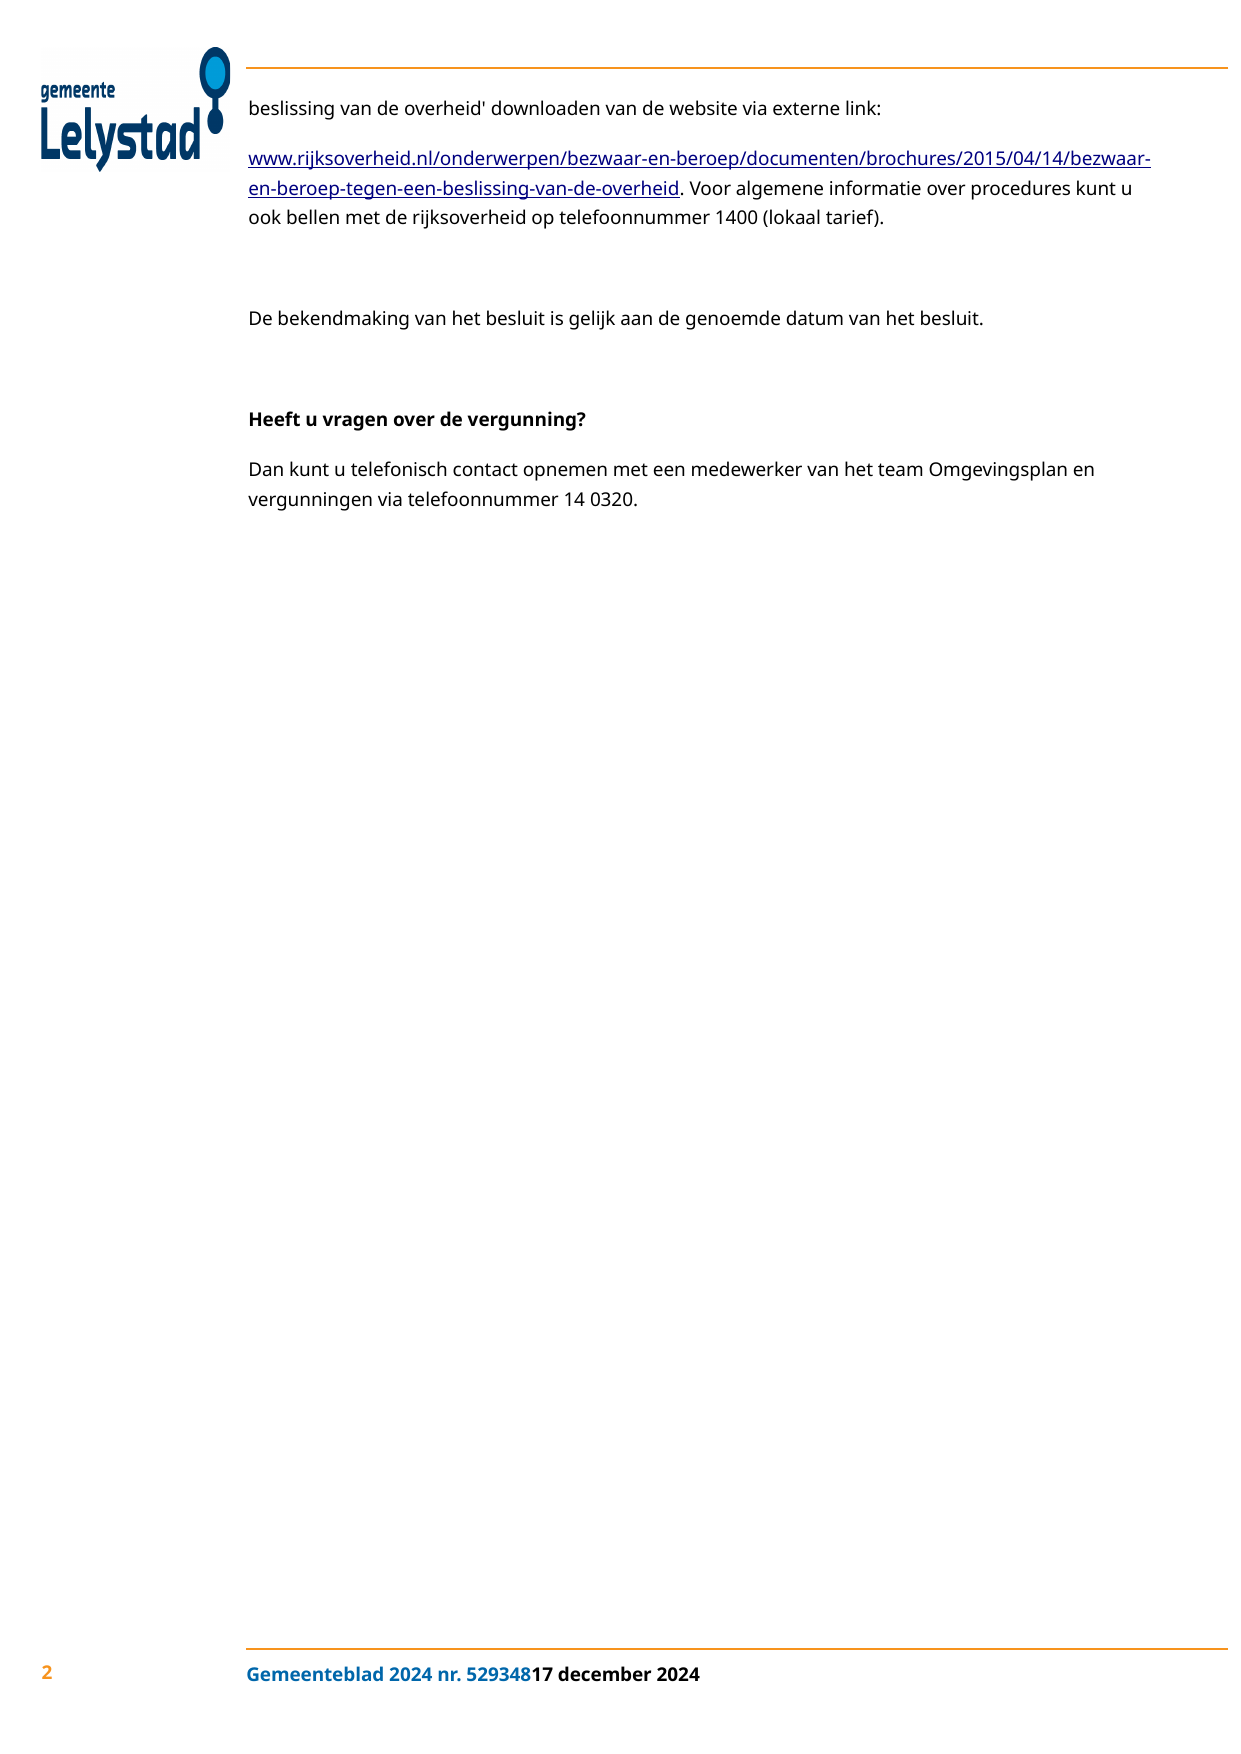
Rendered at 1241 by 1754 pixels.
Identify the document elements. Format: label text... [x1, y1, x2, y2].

text Heeft u vragen over de vergunning? [248, 406, 1152, 432]
text De bekendmaking van het besluit is gelijk aan de genoemde datum van het besluit. [248, 305, 1152, 331]
text Dan kunt u telefonisch contact opnemen met een medewerker van het team Omgevingsplan en vergunningen via telefoonnummer 14 0320. [248, 456, 1152, 512]
text www.rijksoverheid.nl/onderwerpen/bezwaar-en-beroep/documenten/brochures/2015/04/14/bezwaar-en-beroep-tegen-een-beslissing-van-de-overheid. Voor algemene informatie over procedures kunt u ook bellen met de rijksoverheid op telefoonnummer 1400 (lokaal tarief). [248, 145, 1152, 230]
picture [41, 47, 231, 172]
text beslissing van de overheid' downloaden van de website via externe link: [248, 95, 1152, 121]
